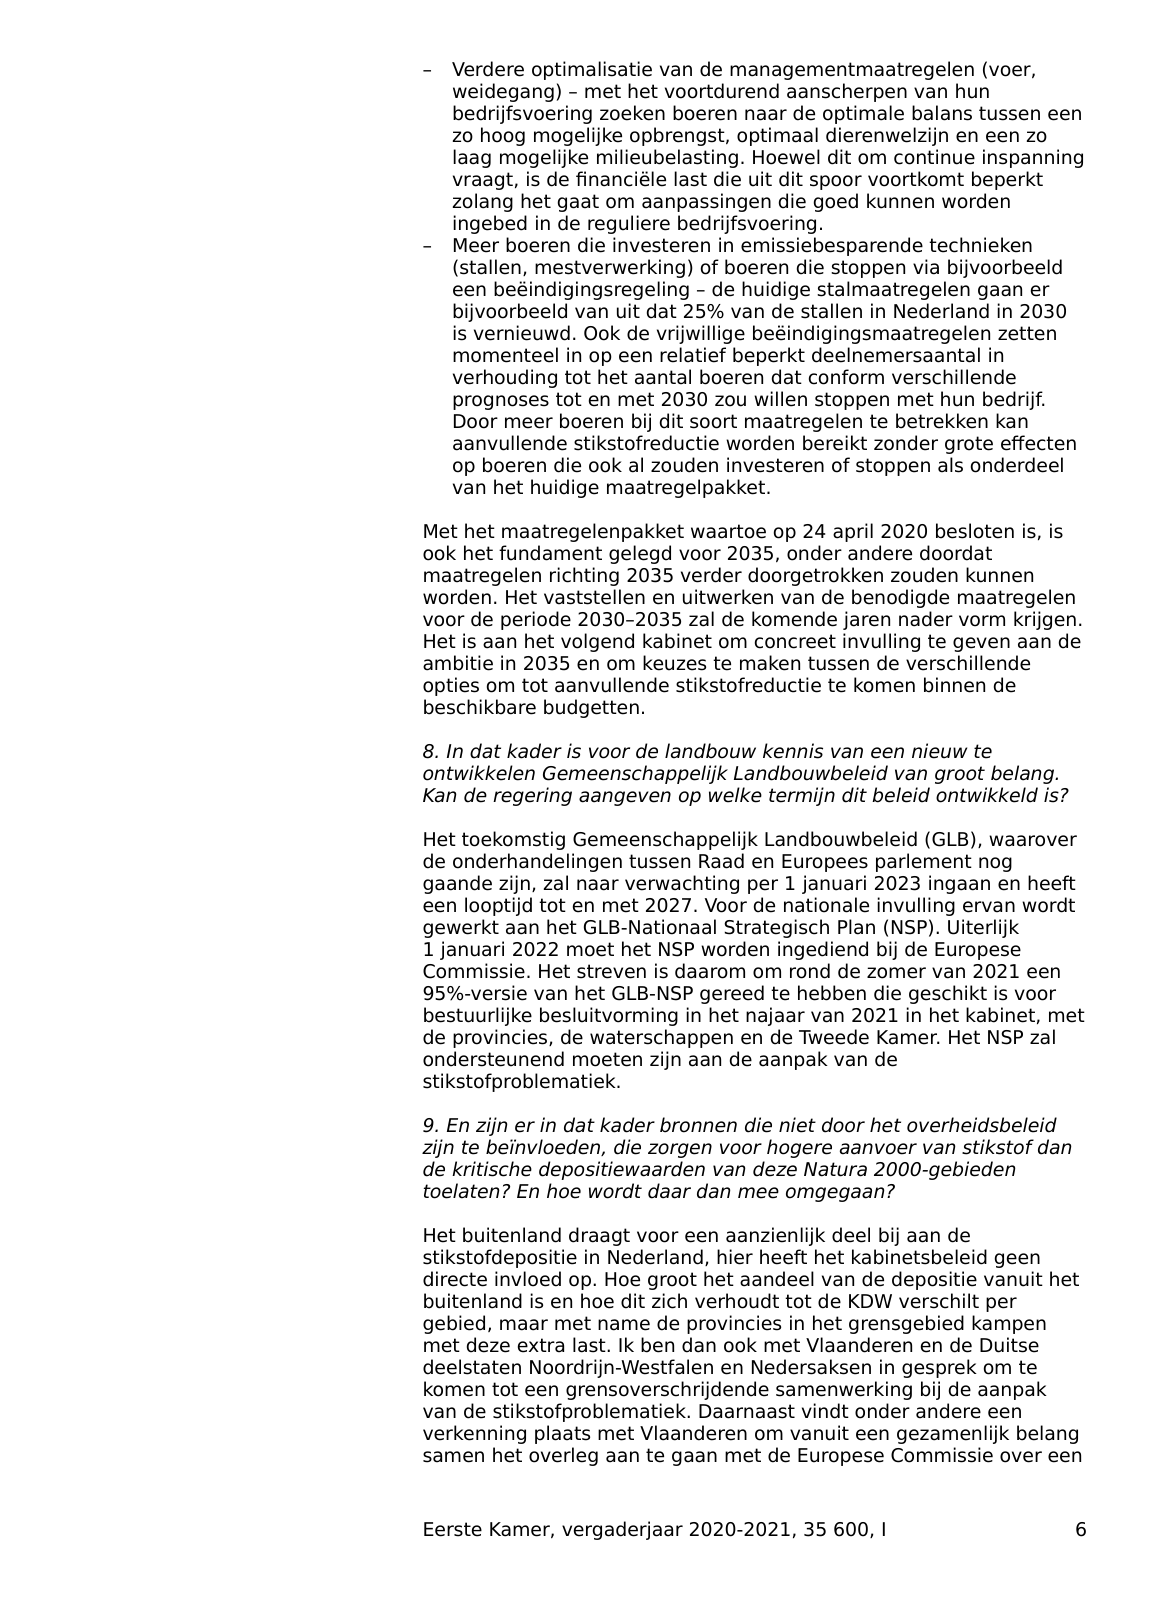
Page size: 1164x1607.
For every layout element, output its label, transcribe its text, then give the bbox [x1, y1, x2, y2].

text Het toekomstig Gemeenschappelijk Landbouwbeleid (GLB), waarover de onderhandelingen tussen Raad en Europees parlement nog gaande zijn, zal naar verwachting per 1 januari 2023 ingaan en heeft een looptijd tot en met 2027. Voor de nationale invulling ervan wordt gewerkt aan het GLB-Nationaal Strategisch Plan (NSP). Uiterlijk 1 januari 2022 moet het NSP worden ingediend bij de Europese Commissie. Het streven is daarom om rond de zomer van 2021 een 95%-versie van het GLB-NSP gereed te hebben die geschikt is voor bestuurlijke besluitvorming in het najaar van 2021 in het kabinet, met de provincies, de waterschappen en de Tweede Kamer. Het NSP zal ondersteunend moeten zijn aan de aanpak van de stikstofproblematiek. [422, 829, 1087, 1093]
text Met het maatregelenpakket waartoe op 24 april 2020 besloten is, is ook het fundament gelegd voor 2035, onder andere doordat maatregelen richting 2035 verder doorgetrokken zouden kunnen worden. Het vaststellen en uitwerken van de benodigde maatregelen voor de periode 2030–2035 zal de komende jaren nader vorm krijgen. Het is aan het volgend kabinet om concreet invulling te geven aan de ambitie in 2035 en om keuzes te maken tussen de verschillende opties om tot aanvullende stikstofreductie te komen binnen de beschikbare budgetten. [422, 521, 1087, 719]
text – Meer boeren die investeren in emissiebesparende technieken (stallen, mestverwerking) of boeren die stoppen via bijvoorbeeld een beëindigingsregeling – de huidige stalmaatregelen gaan er bijvoorbeeld van uit dat 25% van de stallen in Nederland in 2030 is vernieuwd. Ook de vrijwillige beëindigingsmaatregelen zetten momenteel in op een relatief beperkt deelnemersaantal in verhouding tot het aantal boeren dat conform verschillende prognoses tot en met 2030 zou willen stoppen met hun bedrijf. Door meer boeren bij dit soort maatregelen te betrekken kan aanvullende stikstofreductie worden bereikt zonder grote effecten op boeren die ook al zouden investeren of stoppen als onderdeel van het huidige maatregelpakket. [422, 235, 1087, 499]
text 8. In dat kader is voor de landbouw kennis van een nieuw te ontwikkelen Gemeenschappelijk Landbouwbeleid van groot belang. Kan de regering aangeven op welke termijn dit beleid ontwikkeld is? [422, 741, 1087, 807]
text – Verdere optimalisatie van de managementmaatregelen (voer, weidegang) – met het voortdurend aanscherpen van hun bedrijfsvoering zoeken boeren naar de optimale balans tussen een zo hoog mogelijke opbrengst, optimaal dierenwelzijn en een zo laag mogelijke milieubelasting. Hoewel dit om continue inspanning vraagt, is de financiële last die uit dit spoor voortkomt beperkt zolang het gaat om aanpassingen die goed kunnen worden ingebed in de reguliere bedrijfsvoering. [422, 59, 1087, 235]
text 9. En zijn er in dat kader bronnen die niet door het overheidsbeleid zijn te beïnvloeden, die zorgen voor hogere aanvoer van stikstof dan de kritische depositiewaarden van deze Natura 2000-gebieden toelaten? En hoe wordt daar dan mee omgegaan? [422, 1115, 1087, 1203]
text Het buitenland draagt voor een aanzienlijk deel bij aan de stikstofdepositie in Nederland, hier heeft het kabinetsbeleid geen directe invloed op. Hoe groot het aandeel van de depositie vanuit het buitenland is en hoe dit zich verhoudt tot de KDW verschilt per gebied, maar met name de provincies in het grensgebied kampen met deze extra last. Ik ben dan ook met Vlaanderen en de Duitse deelstaten Noordrijn-Westfalen en Nedersaksen in gesprek om te komen tot een grensoverschrijdende samenwerking bij de aanpak van de stikstofproblematiek. Daarnaast vindt onder andere een verkenning plaats met Vlaanderen om vanuit een gezamenlijk belang samen het overleg aan te gaan met de Europese Commissie over een [422, 1225, 1087, 1467]
